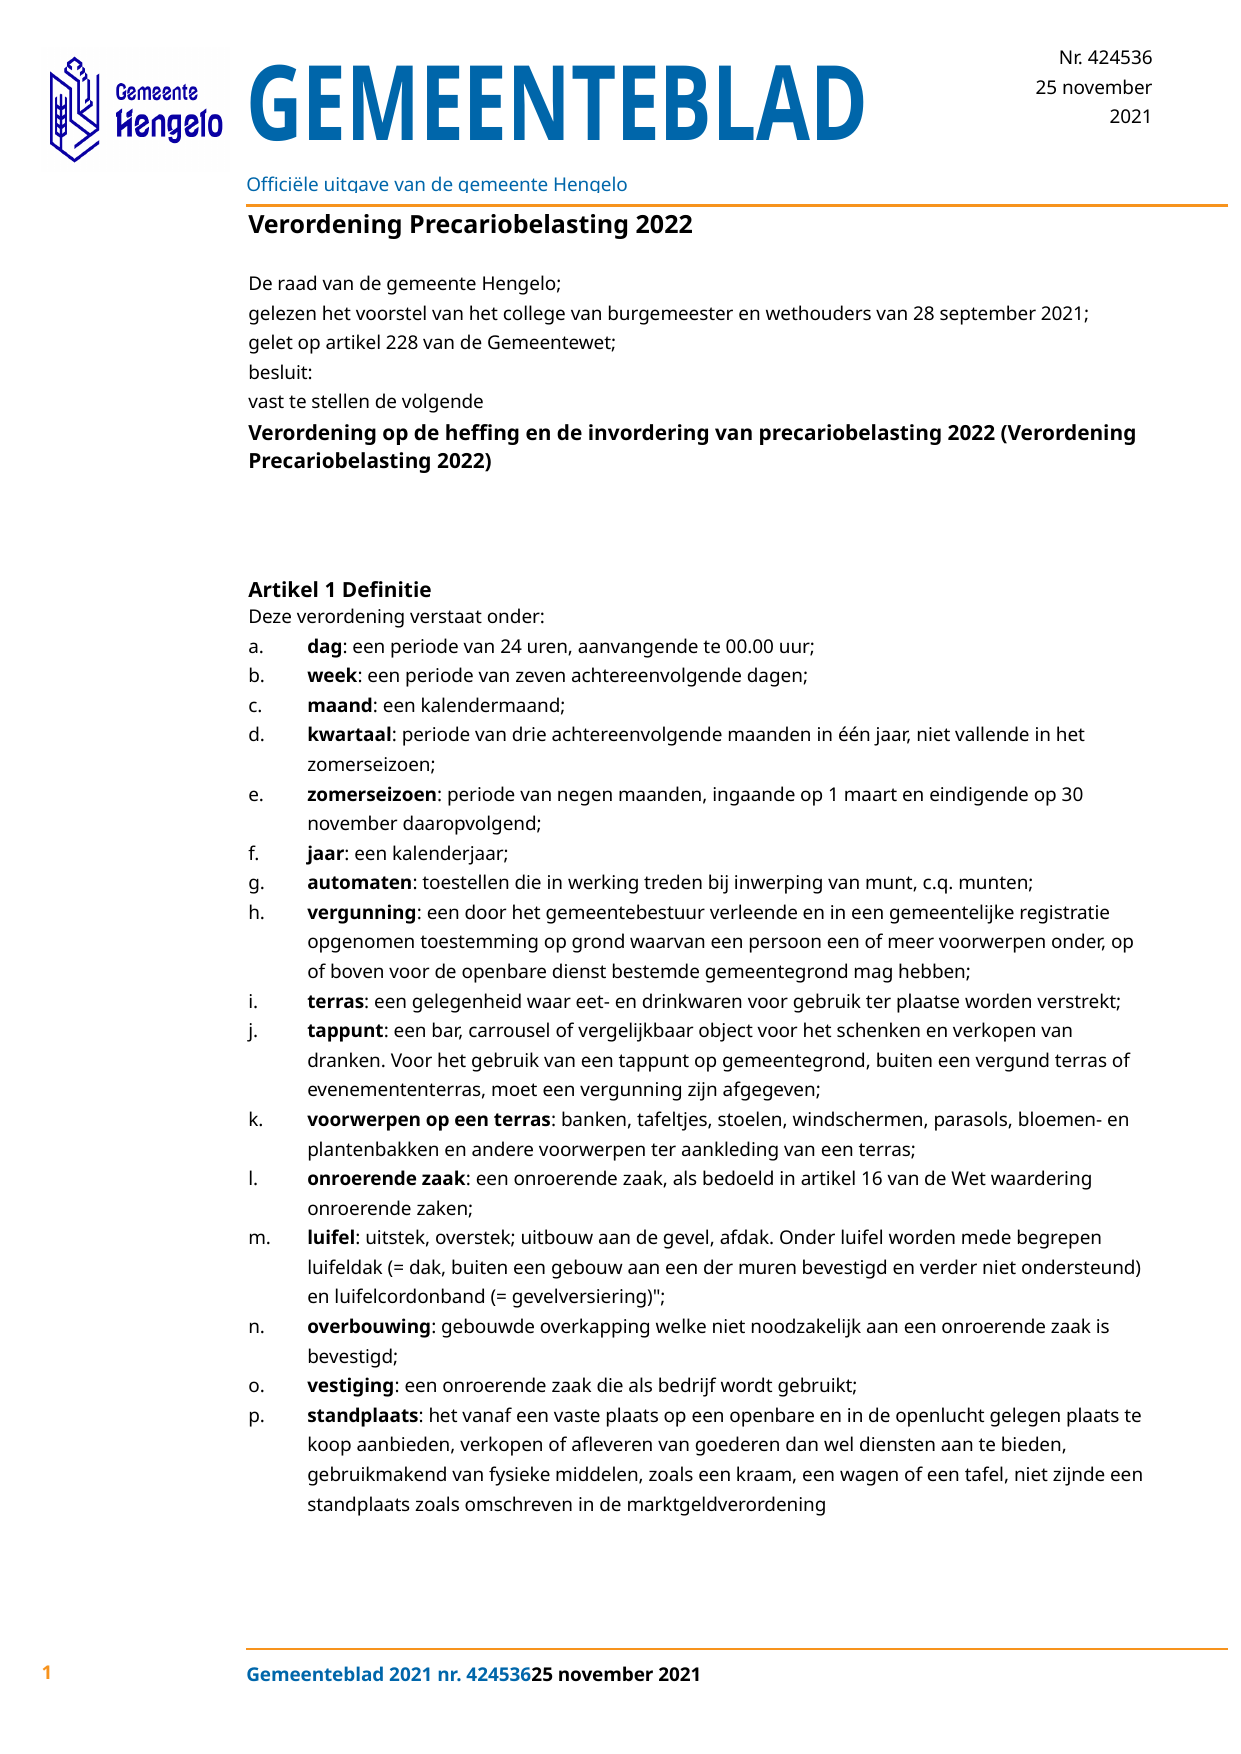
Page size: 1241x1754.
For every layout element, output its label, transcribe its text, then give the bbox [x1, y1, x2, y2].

list maand: een kalendermaand; [248, 692, 1152, 718]
list automaten: toestellen die in werking treden bij inwerping van munt, c.q. munten; [248, 869, 1152, 895]
list week: een periode van zeven achtereenvolgende dagen; [248, 662, 1152, 688]
list voorwerpen op een terras: banken, tafeltjes, stoelen, windschermen, parasols, bloemen- en plantenbakken en andere voorwerpen ter aankleding van een terras; [248, 1106, 1152, 1161]
text Verordening Precariobelasting 2022 [248, 207, 1152, 241]
text besluit: [248, 359, 1152, 385]
list vergunning: een door het gemeentebestuur verleende en in een gemeentelijke registratie opgenomen toestemming op grond waarvan een persoon een of meer voorwerpen onder, op of boven voor de openbare dienst bestemde gemeentegrond mag hebben; [248, 899, 1152, 984]
list terras: een gelegenheid waar eet- en drinkwaren voor gebruik ter plaatse worden verstrekt; [248, 988, 1152, 1013]
text gelezen het voorstel van het college van burgemeester en wethouders van 28 september 2021; [248, 300, 1152, 326]
text De raad van de gemeente Hengelo; [248, 270, 1152, 296]
list dag: een periode van 24 uren, aanvangende te 00.00 uur; [248, 633, 1152, 658]
list vestiging: een onroerende zaak die als bedrijf wordt gebruikt; [248, 1372, 1152, 1398]
text gelet op artikel 228 van de Gemeentewet; [248, 329, 1152, 355]
list zomerseizoen: periode van negen maanden, ingaande op 1 maart en eindigende op 30 november daaropvolgend; [248, 781, 1152, 836]
picture [41, 47, 231, 172]
text Artikel 1 Definitie [248, 575, 1152, 603]
list overbouwing: gebouwde overkapping welke niet noodzakelijk aan een onroerende zaak is bevestigd; [248, 1313, 1152, 1368]
list luifel: uitstek, overstek; uitbouw aan de gevel, afdak. Onder luifel worden mede begrepen luifeldak (= dak, buiten een gebouw aan een der muren bevestigd en verder niet ondersteund) en luifelcordonband (= gevelversiering)"; [248, 1224, 1152, 1309]
text Deze verordening verstaat onder: [248, 603, 1152, 629]
list kwartaal: periode van drie achtereenvolgende maanden in één jaar, niet vallende in het zomerseizoen; [248, 722, 1152, 777]
list standplaats: het vanaf een vaste plaats op een openbare en in de openlucht gelegen plaats te koop aanbieden, verkopen of afleveren van goederen dan wel diensten aan te bieden, gebruikmakend van fysieke middelen, zoals een kraam, een wagen of een tafel, niet zijnde een standplaats zoals omschreven in de marktgeldverordening [248, 1402, 1152, 1516]
list jaar: een kalenderjaar; [248, 840, 1152, 866]
list onroerende zaak: een onroerende zaak, als bedoeld in artikel 16 van de Wet waardering onroerende zaken; [248, 1165, 1152, 1221]
list tappunt: een bar, carrousel of vergelijkbaar object voor het schenken en verkopen van dranken. Voor het gebruik van een tappunt op gemeentegrond, buiten een vergund terras of evenemententerras, moet een vergunning zijn afgegeven; [248, 1017, 1152, 1102]
text Verordening op de heffing en de invordering van precariobelasting 2022 (Verordening Precariobelasting 2022) [248, 418, 1152, 475]
text vast te stellen de volgende [248, 389, 1152, 414]
